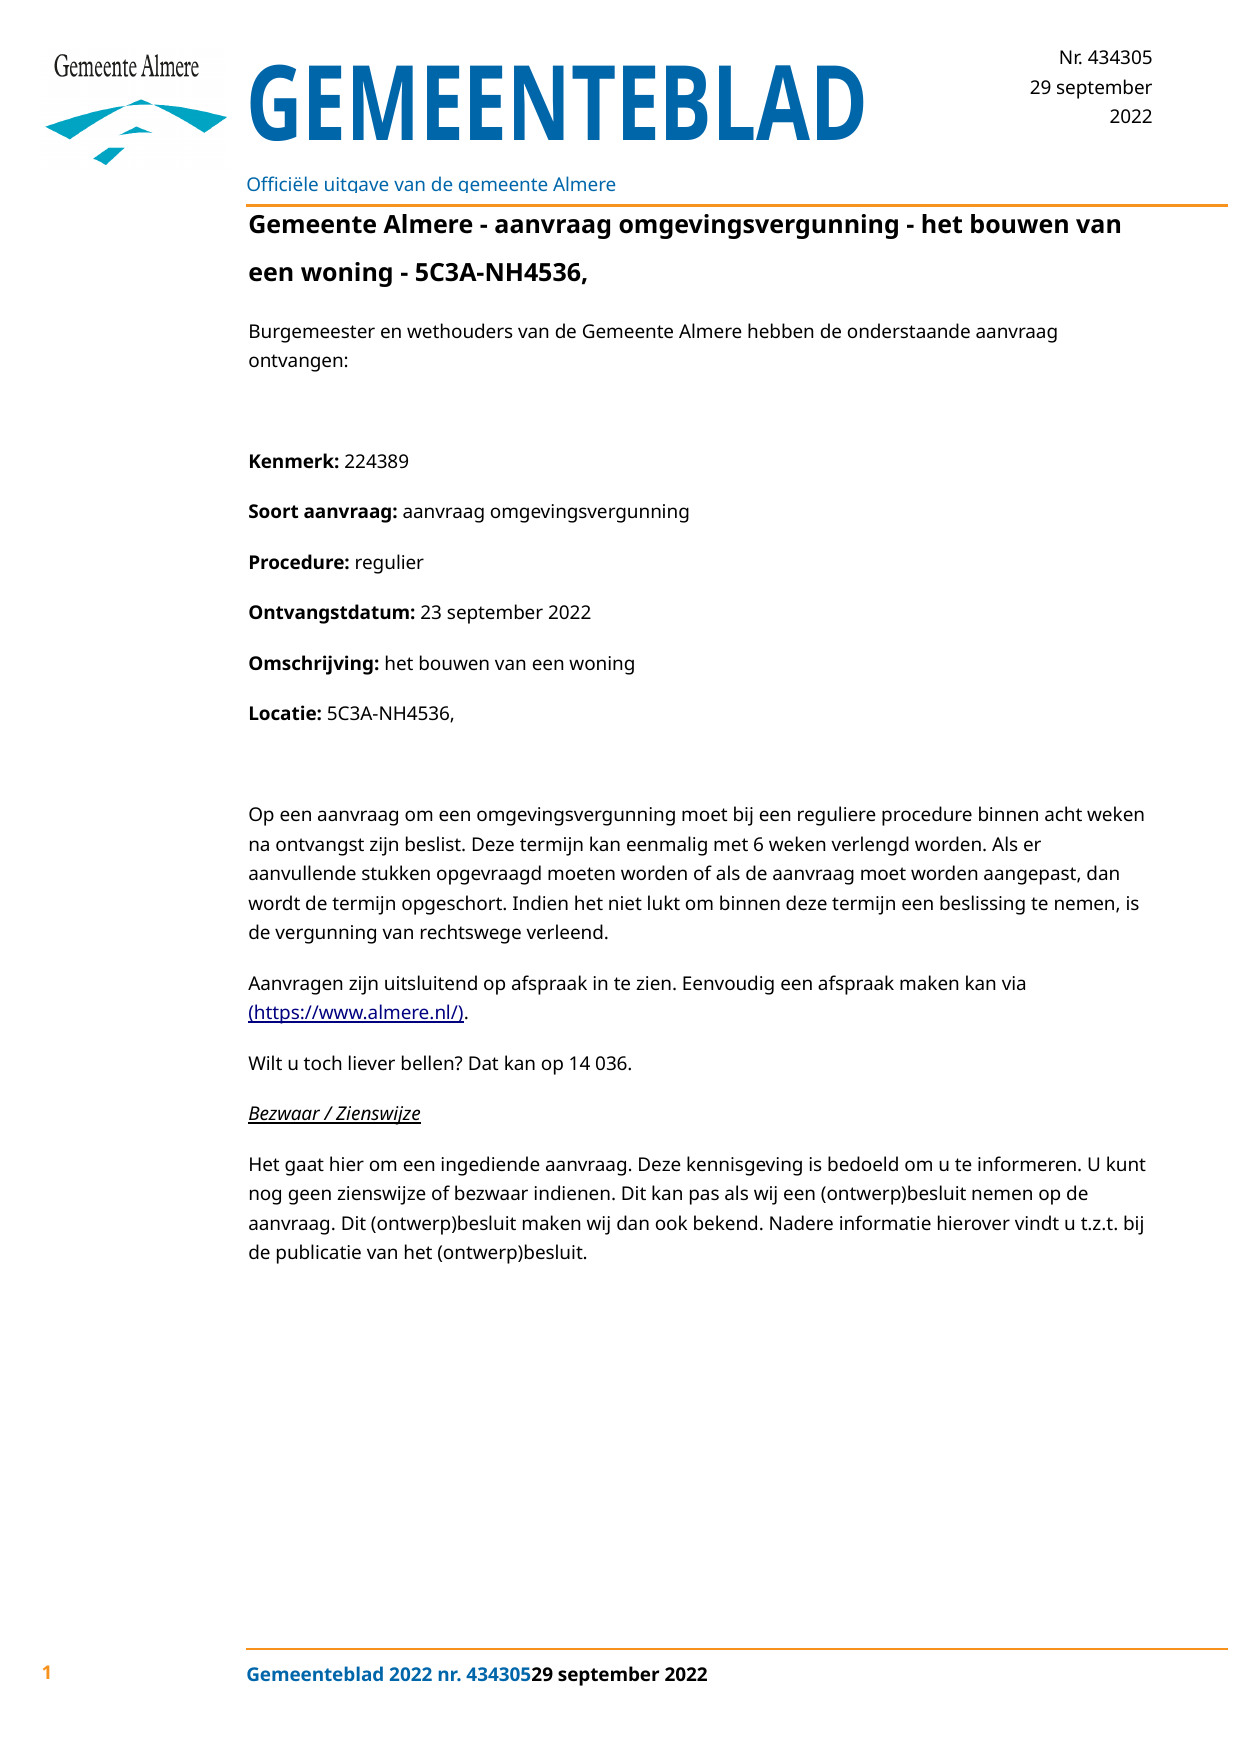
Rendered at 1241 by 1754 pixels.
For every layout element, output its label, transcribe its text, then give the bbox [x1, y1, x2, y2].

text Burgemeester en wethouders van de Gemeente Almere hebben de onderstaande aanvraag ontvangen: [248, 318, 1152, 373]
text Wilt u toch liever bellen? Dat kan op 14 036. [248, 1050, 1152, 1076]
text Locatie: 5C3A-NH4536, [248, 700, 1152, 726]
text Op een aanvraag om een omgevingsvergunning moet bij een reguliere procedure binnen acht weken na ontvangst zijn beslist. Deze termijn kan eenmalig met 6 weken verlengd worden. Als er aanvullende stukken opgevraagd moeten worden of als de aanvraag moet worden aangepast, dan wordt de termijn opgeschort. Indien het niet lukt om binnen deze termijn een beslissing te nemen, is de vergunning van rechtswege verleend. [248, 801, 1152, 945]
text Bezwaar / Zienswijze [248, 1100, 1152, 1126]
picture [41, 47, 231, 172]
text Soort aanvraag: aanvraag omgevingsvergunning [248, 499, 1152, 524]
text Omschrijving: het bouwen van een woning [248, 650, 1152, 676]
text Kenmerk: 224389 [248, 448, 1152, 474]
text Procedure: regulier [248, 549, 1152, 575]
text Ontvangstdatum: 23 september 2022 [248, 599, 1152, 625]
text Aanvragen zijn uitsluitend op afspraak in te zien. Eenvoudig een afspraak maken kan via (https://www.almere.nl/). [248, 970, 1152, 1025]
text Gemeente Almere - aanvraag omgevingsvergunning - het bouwen van een woning - 5C3A-NH4536, [248, 207, 1152, 288]
text Het gaat hier om een ingediende aanvraag. Deze kennisgeving is bedoeld om u te informeren. U kunt nog geen zienswijze of bezwaar indienen. Dit kan pas als wij een (ontwerp)besluit nemen op de aanvraag. Dit (ontwerp)besluit maken wij dan ook bekend. Nadere informatie hierover vindt u t.z.t. bij de publicatie van het (ontwerp)besluit. [248, 1151, 1152, 1265]
